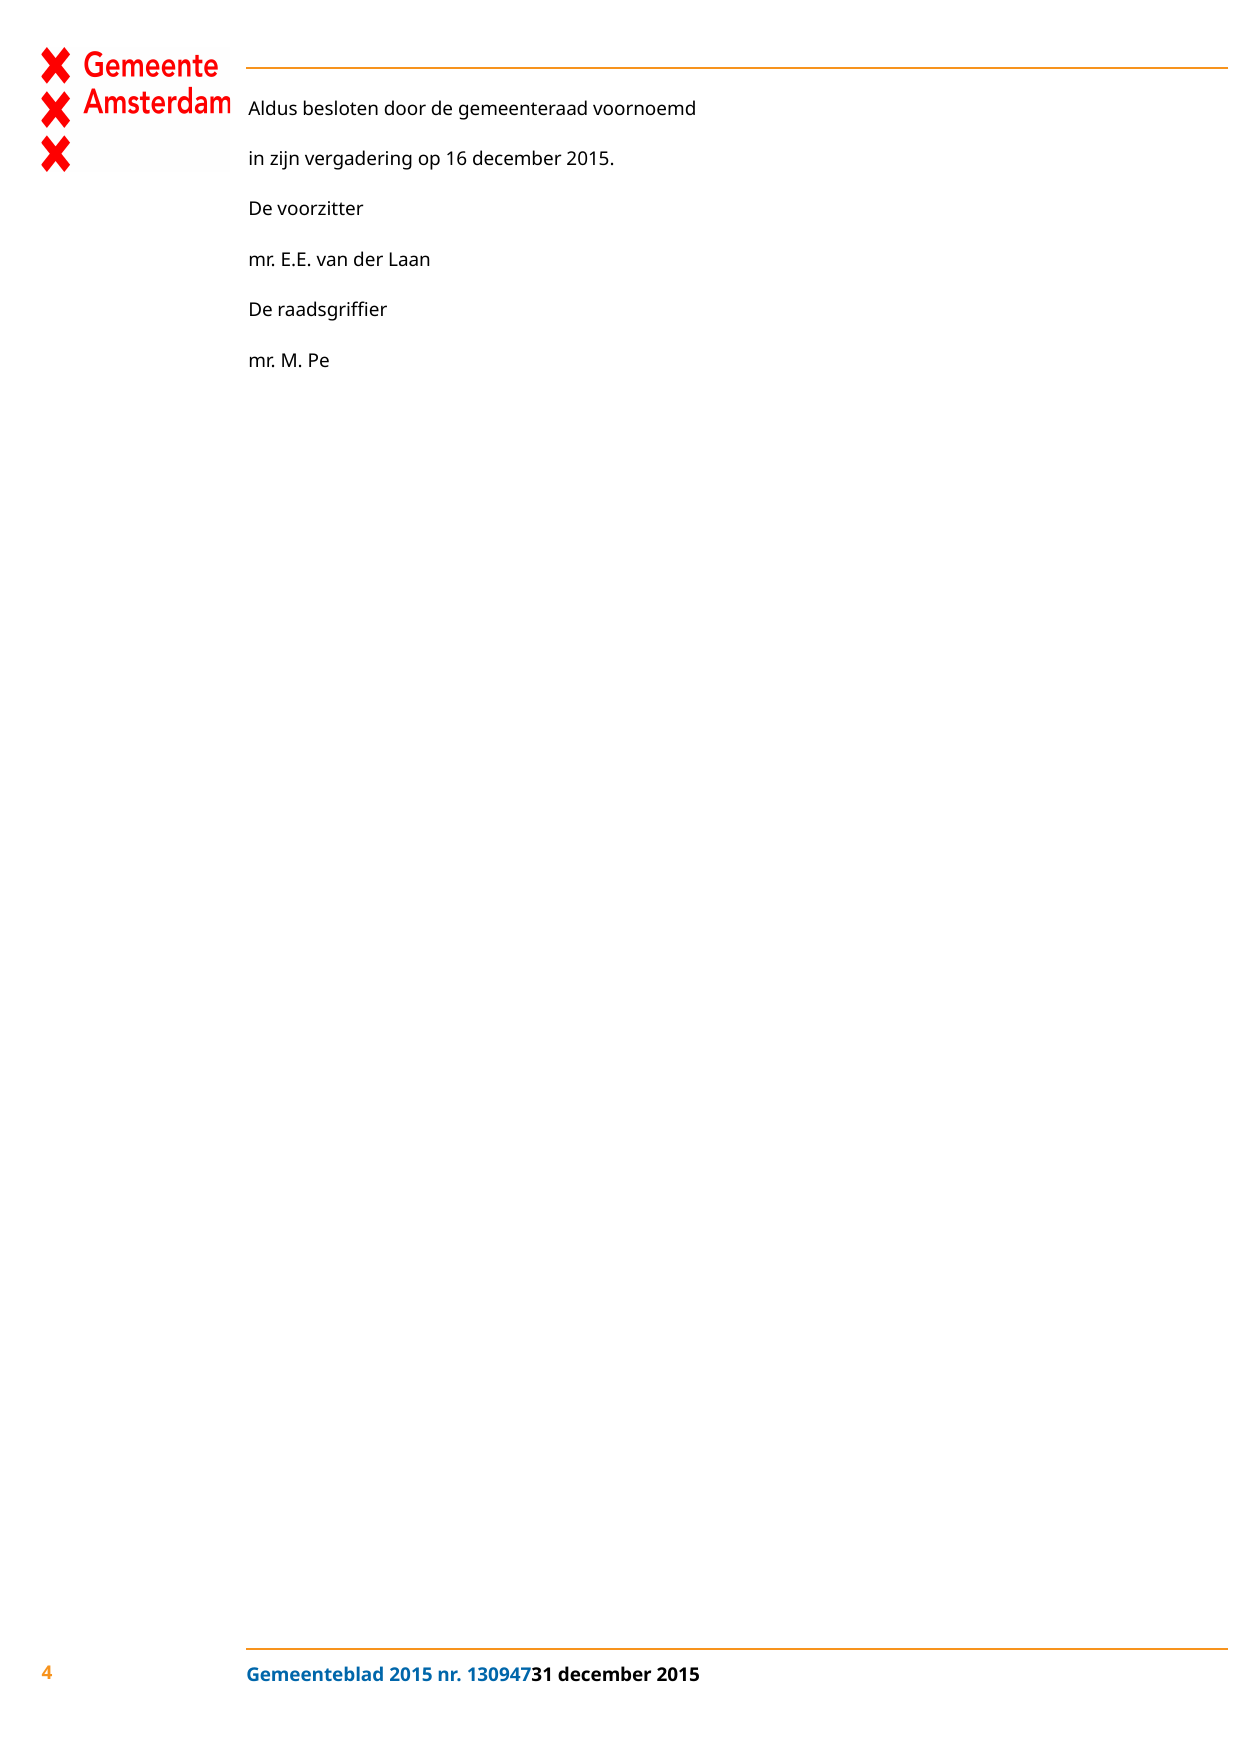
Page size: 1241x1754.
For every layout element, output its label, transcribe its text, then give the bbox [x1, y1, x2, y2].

text mr. E.E. van der Laan [248, 246, 1152, 272]
picture [41, 47, 231, 172]
text in zijn vergadering op 16 december 2015. [248, 145, 1152, 171]
text mr. M. Pe [248, 347, 1152, 373]
text Aldus besloten door de gemeenteraad voornoemd [248, 95, 1152, 121]
text De voorzitter [248, 196, 1152, 221]
text De raadsgriffier [248, 296, 1152, 322]
